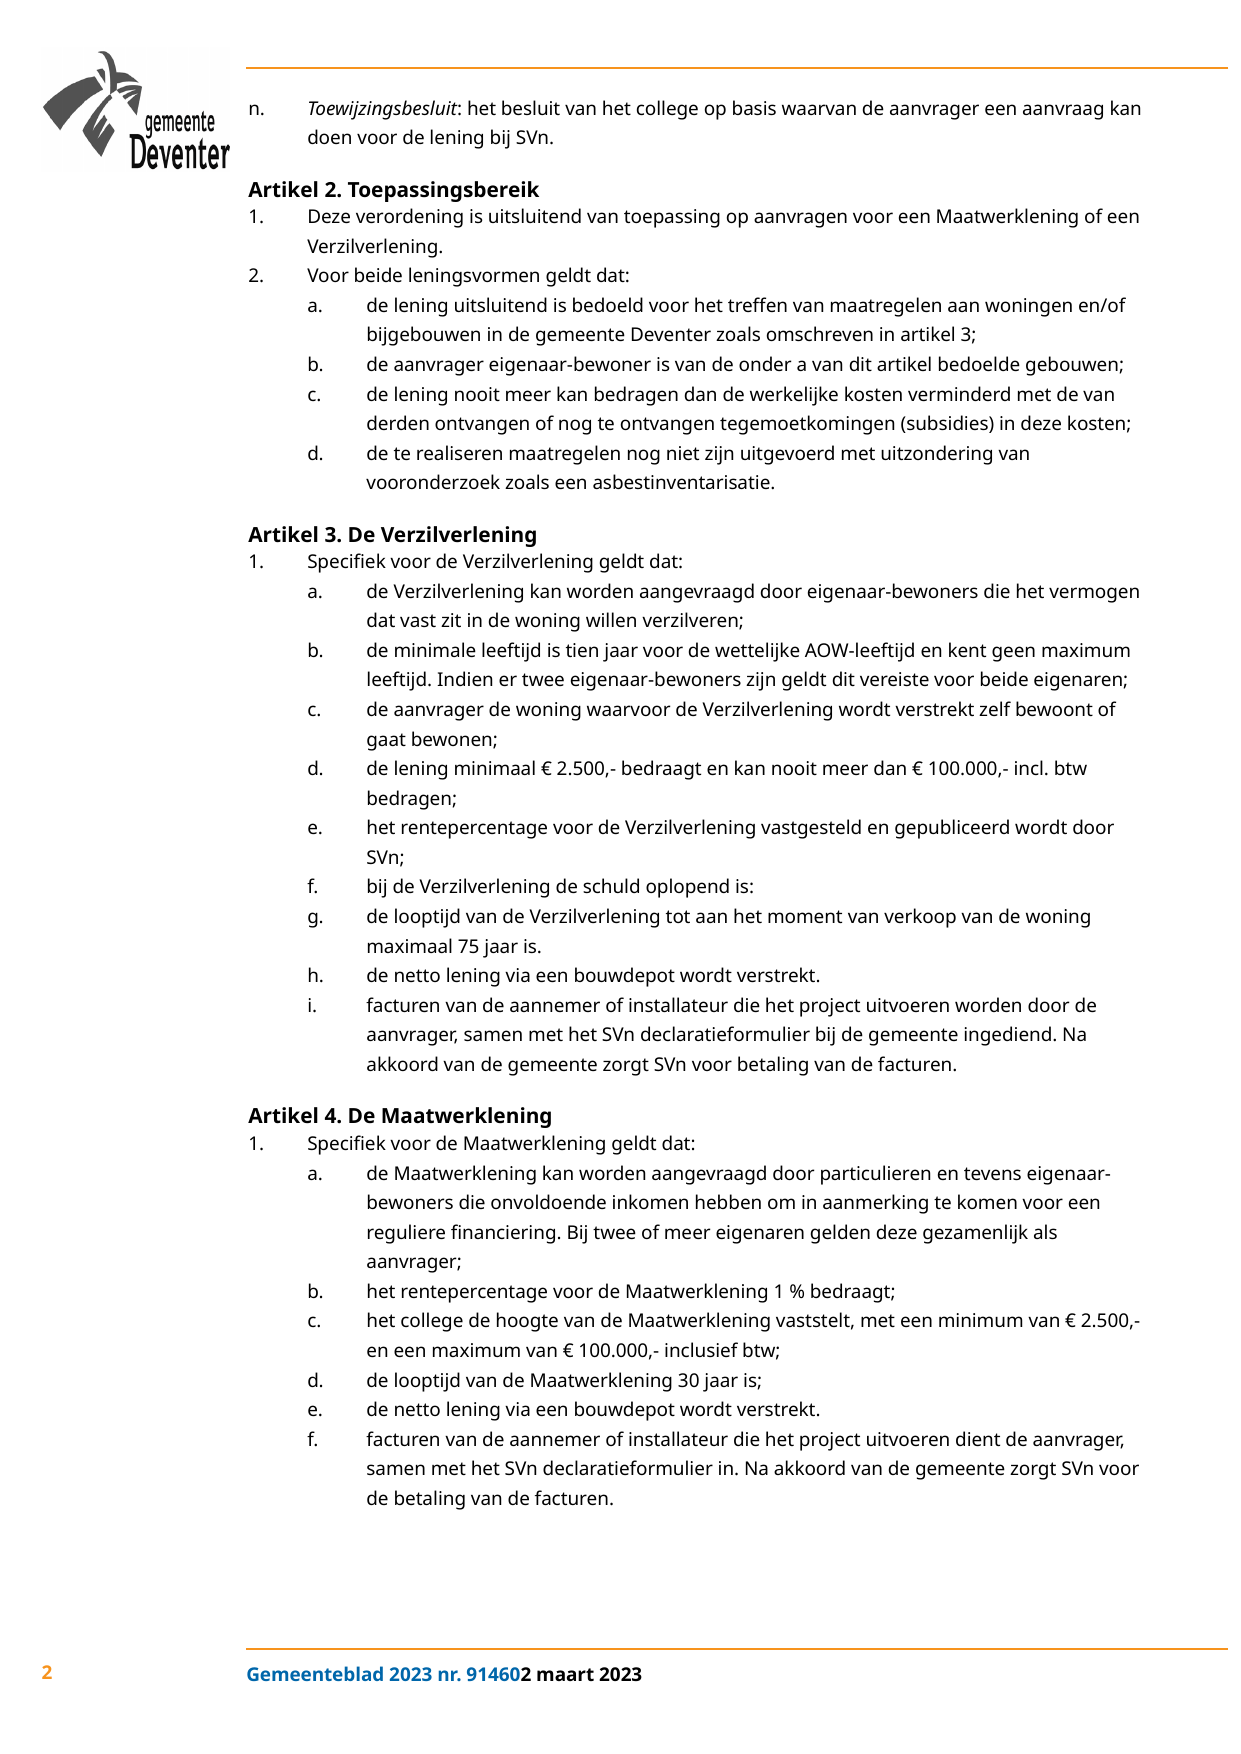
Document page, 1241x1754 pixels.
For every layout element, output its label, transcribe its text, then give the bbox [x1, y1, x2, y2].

list de looptijd van de Maatwerklening 30 jaar is; [307, 1367, 1152, 1392]
list de aanvrager de woning waarvoor de Verzilverlening wordt verstrekt zelf bewoont of gaat bewonen; [307, 696, 1152, 752]
list de Verzilverlening kan worden aangevraagd door eigenaar-bewoners die het vermogen dat vast zit in de woning willen verzilveren; [307, 578, 1152, 633]
list Specifiek voor de Verzilverlening geldt dat: [248, 548, 1152, 574]
list het rentepercentage voor de Verzilverlening vastgesteld en gepubliceerd wordt door SVn; [307, 814, 1152, 870]
list Toewijzingsbesluit: het besluit van het college op basis waarvan de aanvrager een aanvraag kan doen voor de lening bij SVn. [248, 95, 1152, 150]
list de te realiseren maatregelen nog niet zijn uitgevoerd met uitzondering van vooronderzoek zoals een asbestinventarisatie. [307, 440, 1152, 495]
text Artikel 4. De Maatwerklening [248, 1102, 1152, 1130]
list de netto lening via een bouwdepot wordt verstrekt. [307, 962, 1152, 988]
list Specifiek voor de Maatwerklening geldt dat: [248, 1130, 1152, 1156]
list de lening uitsluitend is bedoeld voor het treffen van maatregelen aan woningen en/of bijgebouwen in de gemeente Deventer zoals omschreven in artikel 3; [307, 292, 1152, 347]
list Deze verordening is uitsluitend van toepassing op aanvragen voor een Maatwerklening of een Verzilverlening. [248, 203, 1152, 258]
list het college de hoogte van de Maatwerklening vaststelt, met een minimum van € 2.500,- en een maximum van € 100.000,- inclusief btw; [307, 1308, 1152, 1363]
list bij de Verzilverlening de schuld oplopend is: [307, 874, 1152, 899]
list de minimale leeftijd is tien jaar voor de wettelijke AOW-leeftijd en kent geen maximum leeftijd. Indien er twee eigenaar-bewoners zijn geldt dit vereiste voor beide eigenaren; [307, 637, 1152, 692]
text Artikel 2. Toepassingsbereik [248, 175, 1152, 203]
list het rentepercentage voor de Maatwerklening 1 % bedraagt; [307, 1278, 1152, 1304]
list de looptijd van de Verzilverlening tot aan het moment van verkoop van de woning maximaal 75 jaar is. [307, 903, 1152, 959]
list facturen van de aannemer of installateur die het project uitvoeren worden door de aanvrager, samen met het SVn declaratieformulier bij de gemeente ingediend. Na akkoord van de gemeente zorgt SVn voor betaling van de facturen. [307, 992, 1152, 1077]
picture [41, 47, 231, 172]
list de lening nooit meer kan bedragen dan de werkelijke kosten verminderd met de van derden ontvangen of nog te ontvangen tegemoetkomingen (subsidies) in deze kosten; [307, 381, 1152, 436]
list facturen van de aannemer of installateur die het project uitvoeren dient de aanvrager, samen met het SVn declaratieformulier in. Na akkoord van de gemeente zorgt SVn voor de betaling van de facturen. [307, 1426, 1152, 1511]
list de netto lening via een bouwdepot wordt verstrekt. [307, 1396, 1152, 1422]
list de lening minimaal € 2.500,- bedraagt en kan nooit meer dan € 100.000,- incl. btw bedragen; [307, 755, 1152, 811]
list Voor beide leningsvormen geldt dat: [248, 262, 1152, 288]
list de aanvrager eigenaar-bewoner is van de onder a van dit artikel bedoelde gebouwen; [307, 351, 1152, 377]
text Artikel 3. De Verzilverlening [248, 520, 1152, 548]
list de Maatwerklening kan worden aangevraagd door particulieren en tevens eigenaar-bewoners die onvoldoende inkomen hebben om in aanmerking te komen voor een reguliere financiering. Bij twee of meer eigenaren gelden deze gezamenlijk als aanvrager; [307, 1160, 1152, 1274]
